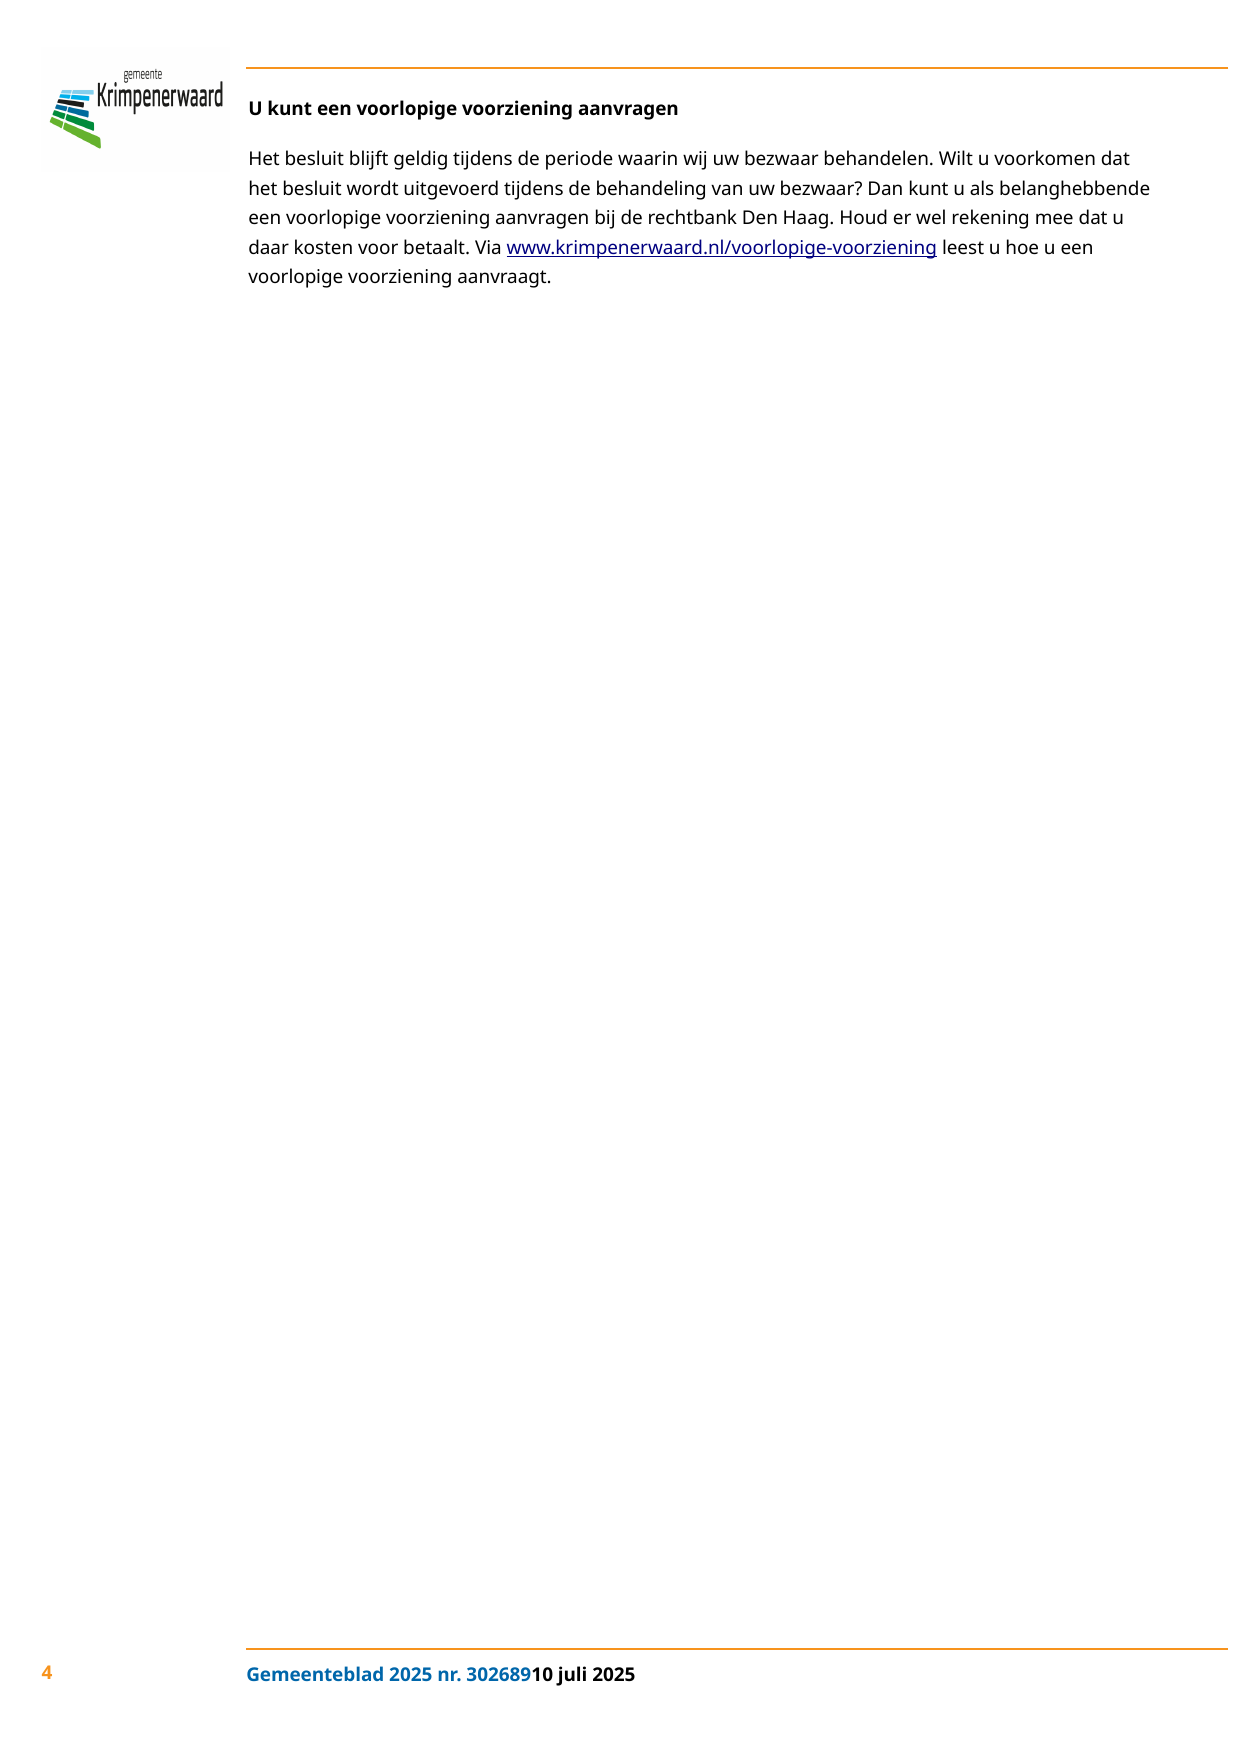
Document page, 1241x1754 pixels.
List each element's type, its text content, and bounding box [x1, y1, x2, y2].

text Het besluit blijft geldig tijdens de periode waarin wij uw bezwaar behandelen. Wilt u voorkomen dat het besluit wordt uitgevoerd tijdens de behandeling van uw bezwaar? Dan kunt u als belanghebbende een voorlopige voorziening aanvragen bij de rechtbank Den Haag. Houd er wel rekening mee dat u daar kosten voor betaalt. Via www.krimpenerwaard.nl/voorlopige-voorziening leest u hoe u een voorlopige voorziening aanvraagt. [248, 145, 1152, 289]
picture [41, 47, 231, 172]
text U kunt een voorlopige voorziening aanvragen [248, 95, 1152, 121]
